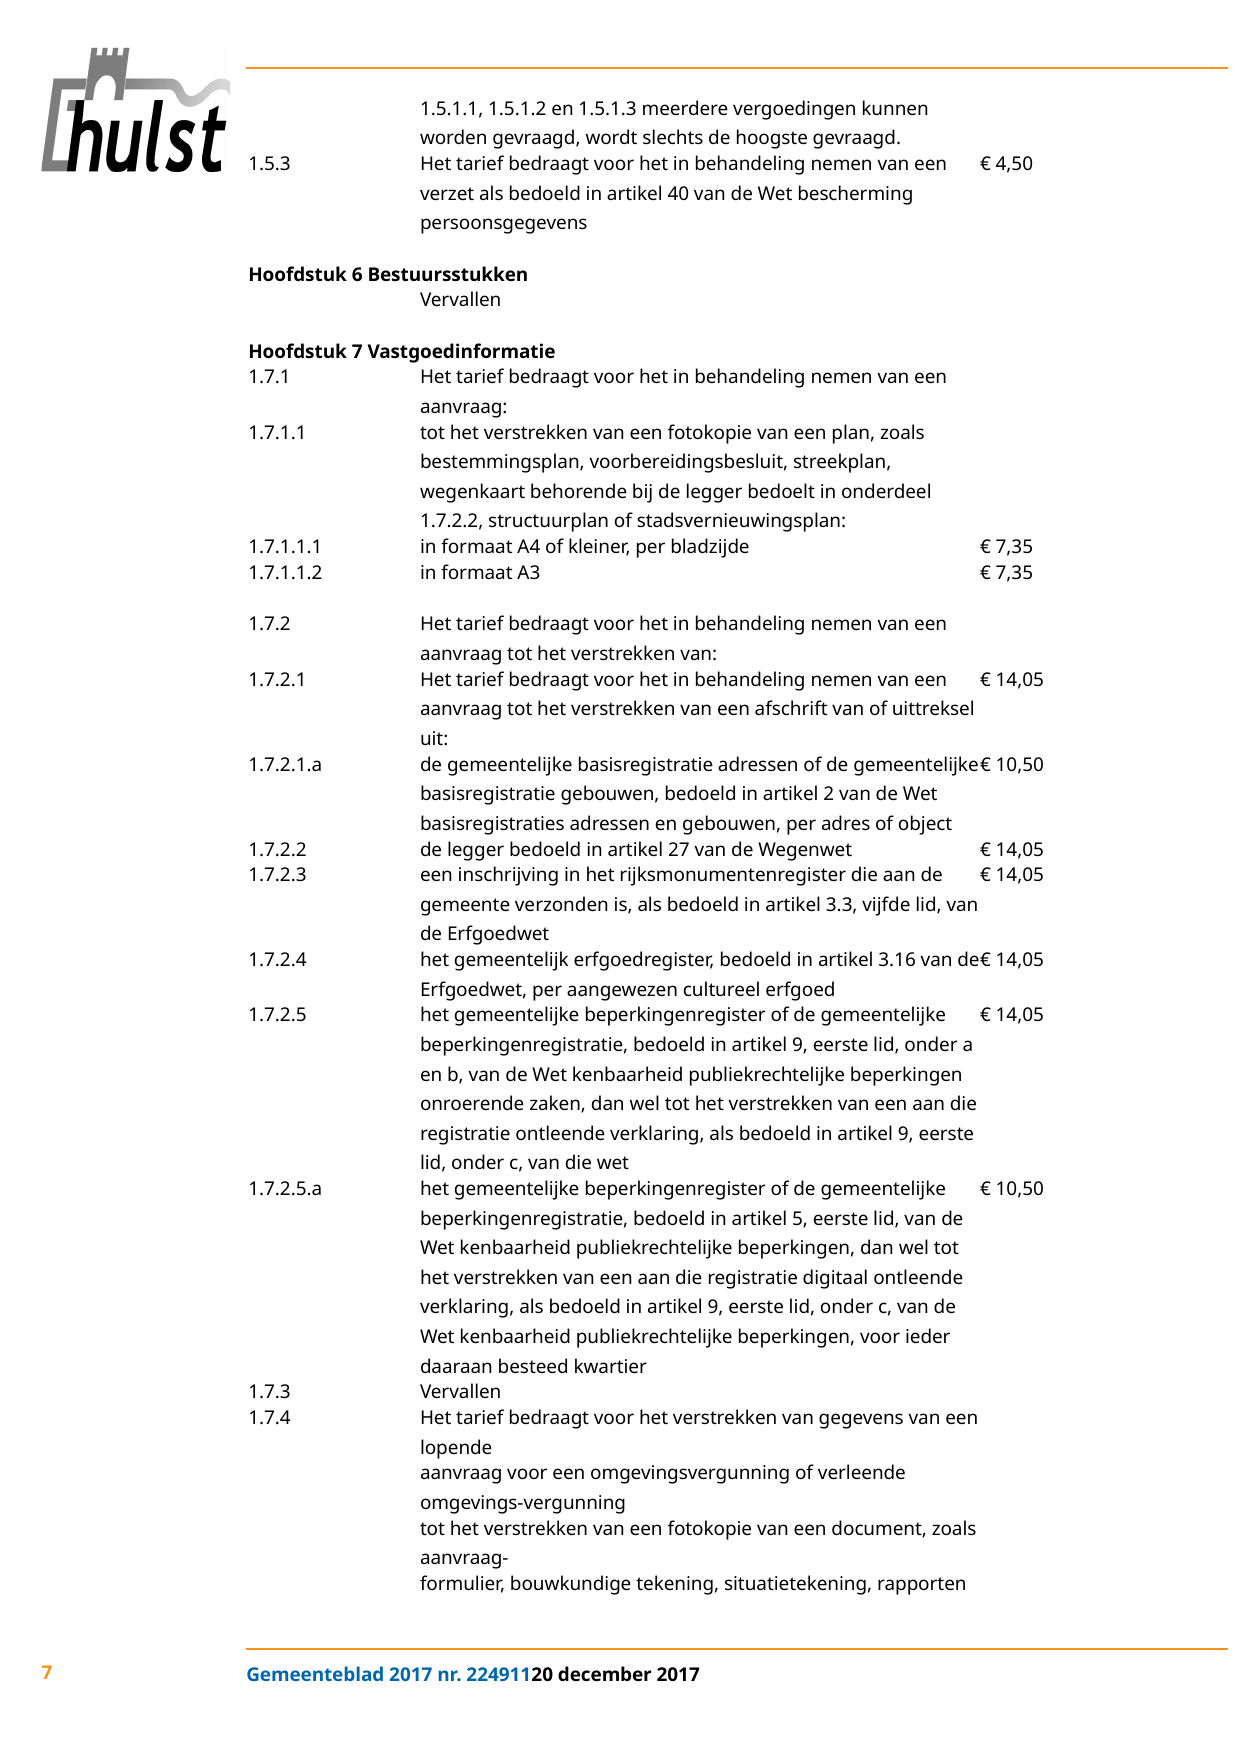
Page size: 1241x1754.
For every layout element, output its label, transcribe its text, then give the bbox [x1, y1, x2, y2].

table_cell de legger bedoeld in artikel 27 van de Wegenwet [420, 836, 980, 861]
table_cell [980, 338, 1152, 364]
table_cell het gemeentelijke beperkingenregister of de gemeentelijke beperkingenregistratie, bedoeld in artikel 5, eerste lid, van de Wet kenbaarheid publiekrechtelijke beperkingen, dan wel tot het verstrekken van een aan die registratie digitaal ontleende verklaring, als bedoeld in artikel 9, eerste lid, onder c, van de Wet kenbaarheid publiekrechtelijke beperkingen, voor ieder daaraan besteed kwartier [420, 1175, 980, 1378]
table_cell € 14,05 [980, 666, 1152, 751]
table_cell Het tarief bedraagt voor het in behandeling nemen van een aanvraag: [420, 364, 980, 419]
table_cell aanvraag voor een omgevingsvergunning of verleende omgevings-vergunning [420, 1460, 980, 1515]
table_cell 1.7.1.1 [248, 419, 420, 533]
table_cell 1.5.1.1, 1.5.1.2 en 1.5.1.3 meerdere vergoedingen kunnen worden gevraagd, wordt slechts de hoogste gevraagd. [420, 95, 980, 150]
table_cell in formaat A4 of kleiner, per bladzijde [420, 534, 980, 559]
table_cell 1.7.2.1.a [248, 751, 420, 836]
table_cell € 14,05 [980, 946, 1152, 1002]
table_cell € 14,05 [980, 836, 1152, 861]
table_cell 1.7.2.5 [248, 1002, 420, 1175]
table_cell [420, 235, 980, 261]
table_cell [248, 312, 420, 338]
table_cell Hoofdstuk 7 Vastgoedinformatie [248, 338, 980, 364]
table_cell 1.7.2.1 [248, 666, 420, 751]
table_cell [980, 1460, 1152, 1515]
table_cell [248, 1570, 420, 1596]
table_cell € 10,50 [980, 751, 1152, 836]
table_cell € 14,05 [980, 861, 1152, 946]
table_cell [980, 1570, 1152, 1596]
table_cell in formaat A3 [420, 559, 980, 585]
table_cell [248, 1515, 420, 1570]
table_cell [980, 1379, 1152, 1404]
table_cell 1.7.2 [248, 611, 420, 666]
table_cell Vervallen [420, 286, 980, 312]
table_cell 1.7.1.1.1 [248, 534, 420, 559]
table_cell Het tarief bedraagt voor het verstrekken van gegevens van een lopende [420, 1404, 980, 1459]
table_cell [980, 1404, 1152, 1459]
table_cell [248, 585, 420, 611]
table_cell [980, 419, 1152, 533]
table_cell € 7,35 [980, 559, 1152, 585]
table_cell [248, 1460, 420, 1515]
table_cell [980, 611, 1152, 666]
table_cell [980, 364, 1152, 419]
table_cell € 10,50 [980, 1175, 1152, 1378]
table_cell [420, 585, 980, 611]
table_cell Het tarief bedraagt voor het in behandeling nemen van een aanvraag tot het verstrekken van: [420, 611, 980, 666]
picture [41, 47, 231, 172]
table_cell € 14,05 [980, 1002, 1152, 1175]
table_cell tot het verstrekken van een fotokopie van een plan, zoals bestemmingsplan, voorbereidingsbesluit, streekplan, wegenkaart behorende bij de legger bedoelt in onderdeel 1.7.2.2, structuurplan of stadsvernieuwingsplan: [420, 419, 980, 533]
table_cell [980, 261, 1152, 286]
table_cell de gemeentelijke basisregistratie adressen of de gemeentelijke basisregistratie gebouwen, bedoeld in artikel 2 van de Wet basisregistraties adressen en gebouwen, per adres of object [420, 751, 980, 836]
table_cell het gemeentelijk erfgoedregister, bedoeld in artikel 3.16 van de Erfgoedwet, per aangewezen cultureel erfgoed [420, 946, 980, 1002]
table_cell Het tarief bedraagt voor het in behandeling nemen van een aanvraag tot het verstrekken van een afschrift van of uittreksel uit: [420, 666, 980, 751]
table_cell 1.5.3 [248, 150, 420, 235]
table_cell 1.7.2.3 [248, 861, 420, 946]
table_cell formulier, bouwkundige tekening, situatietekening, rapporten [420, 1570, 980, 1596]
table_cell [248, 286, 420, 312]
table_cell [980, 235, 1152, 261]
table_cell 1.7.1.1.2 [248, 559, 420, 585]
table_cell 1.7.2.5.a [248, 1175, 420, 1378]
table_cell [248, 95, 420, 150]
table_cell Het tarief bedraagt voor het in behandeling nemen van een verzet als bedoeld in artikel 40 van de Wet bescherming persoonsgegevens [420, 150, 980, 235]
table_cell [980, 585, 1152, 611]
table_cell [980, 312, 1152, 338]
table_cell [980, 286, 1152, 312]
table_cell 1.7.4 [248, 1404, 420, 1459]
table_cell een inschrijving in het rijksmonumentenregister die aan de gemeente verzonden is, als bedoeld in artikel 3.3, vijfde lid, van de Erfgoedwet [420, 861, 980, 946]
table_cell 1.7.2.2 [248, 836, 420, 861]
table_cell 1.7.3 [248, 1379, 420, 1404]
table_cell [248, 235, 420, 261]
table_cell Vervallen [420, 1379, 980, 1404]
table_cell [420, 312, 980, 338]
table_cell € 7,35 [980, 534, 1152, 559]
table_cell tot het verstrekken van een fotokopie van een document, zoals aanvraag- [420, 1515, 980, 1570]
table_cell 1.7.1 [248, 364, 420, 419]
table_cell Hoofdstuk 6 Bestuursstukken [248, 261, 980, 286]
table_cell € 4,50 [980, 150, 1152, 235]
table_cell [980, 1515, 1152, 1570]
table_cell 1.7.2.4 [248, 946, 420, 1002]
table_cell het gemeentelijke beperkingenregister of de gemeentelijke beperkingenregistratie, bedoeld in artikel 9, eerste lid, onder a en b, van de Wet kenbaarheid publiekrechtelijke beperkingen onroerende zaken, dan wel tot het verstrekken van een aan die registratie ontleende verklaring, als bedoeld in artikel 9, eerste lid, onder c, van die wet [420, 1002, 980, 1175]
table_cell [980, 95, 1152, 150]
